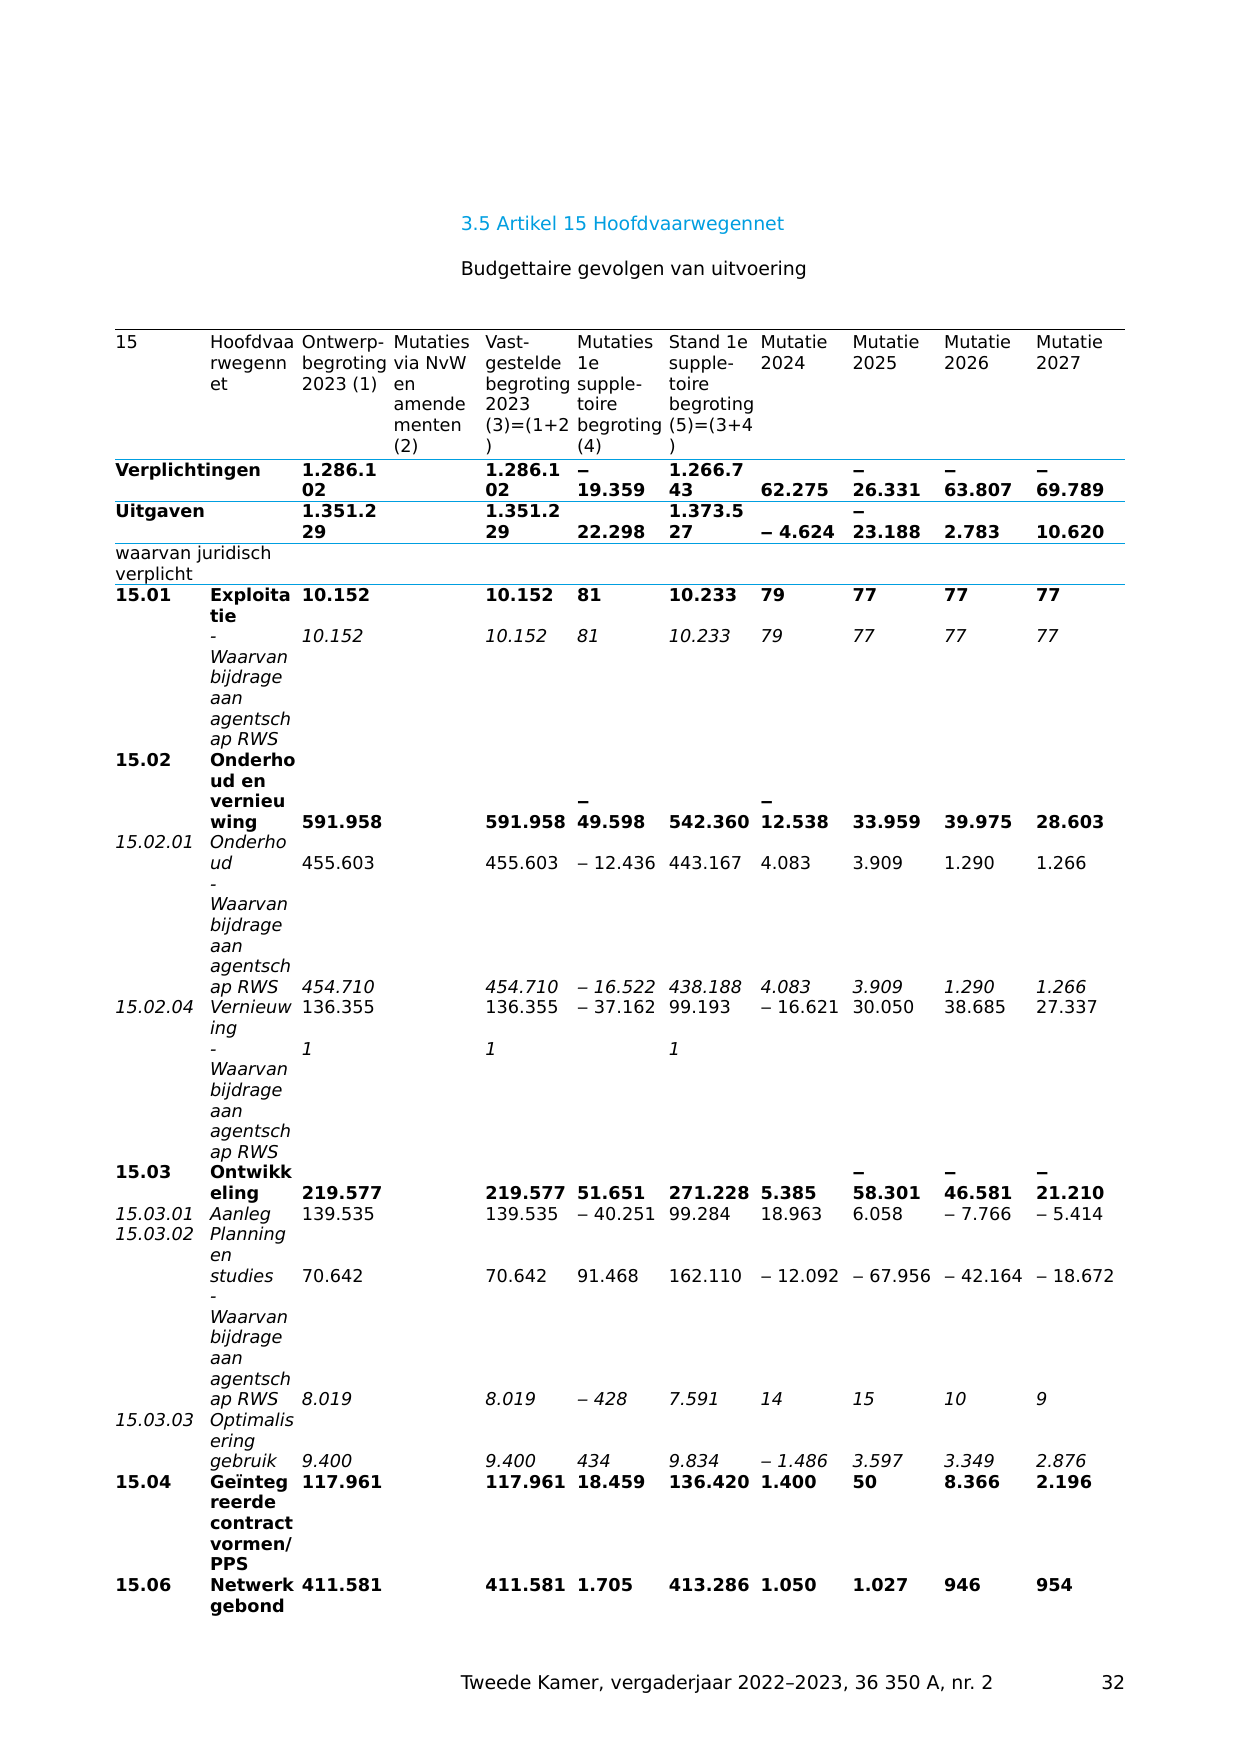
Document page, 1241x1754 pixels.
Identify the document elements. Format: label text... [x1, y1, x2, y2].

table_cell 117.961 [482, 1472, 574, 1575]
table_cell 454.710 [299, 874, 390, 997]
table_cell 9.400 [299, 1410, 390, 1472]
table_cell Geïntegreerde contractvormen/PPS [207, 1472, 299, 1575]
table_cell 3.909 [849, 833, 941, 874]
table_cell 1.373.527 [666, 502, 757, 543]
table_cell Ontwikkeling [207, 1163, 299, 1204]
table_cell 1.351.229 [299, 502, 390, 543]
table_cell [849, 1039, 941, 1162]
table_cell 1.705 [574, 1575, 666, 1616]
table_cell Mutatie 2027 [1033, 330, 1125, 459]
table_cell 70.642 [482, 1224, 574, 1286]
table_cell [390, 626, 482, 750]
table_cell 434 [574, 1410, 666, 1472]
table_cell 8.019 [299, 1286, 390, 1410]
table_cell ‒ 16.522 [574, 874, 666, 997]
table_cell 79 [758, 585, 849, 626]
table_cell 1.286.102 [299, 460, 390, 501]
table_cell ‒ 23.188 [849, 502, 941, 543]
table_cell Mutatie 2024 [758, 330, 849, 459]
table_cell 15.03.03 [115, 1410, 207, 1472]
table_cell [390, 833, 482, 874]
table_cell 1.286.102 [482, 460, 574, 501]
table_cell Uitgaven [115, 502, 299, 543]
table_cell 77 [849, 585, 941, 626]
table_cell [390, 1472, 482, 1575]
table_cell 77 [1033, 626, 1125, 750]
table_cell ‒ 12.092 [758, 1224, 849, 1286]
table_cell 22.298 [574, 502, 666, 543]
table_cell [390, 1224, 482, 1286]
table_cell 3.597 [849, 1410, 941, 1472]
table_cell ‒ 42.164 [941, 1224, 1033, 1286]
table_cell 136.355 [482, 998, 574, 1039]
title Budgettaire gevolgen van uitvoering [461, 258, 1125, 280]
table_cell [482, 544, 574, 584]
table_cell 443.167 [666, 833, 757, 874]
table_cell - Waarvan bijdrage aan agentschap RWS [207, 874, 299, 997]
table_cell [390, 460, 482, 501]
table_cell ‒ 12.538 [758, 750, 849, 832]
table_cell 51.651 [574, 1163, 666, 1204]
table_cell ‒ 12.436 [574, 833, 666, 874]
table_cell 7.591 [666, 1286, 757, 1410]
table_cell Onderhoud [207, 833, 299, 874]
table_cell ‒ 5.414 [1033, 1204, 1125, 1224]
table_cell 77 [1033, 585, 1125, 626]
table_cell [758, 1039, 849, 1162]
table_cell 15.02.01 [115, 833, 207, 874]
table_cell [390, 750, 482, 832]
table_cell Onderhoud en vernieuwing [207, 750, 299, 832]
table_cell 591.958 [482, 750, 574, 832]
table_cell [941, 1039, 1033, 1162]
table_cell 1.266 [1033, 833, 1125, 874]
table_cell 10.620 [1033, 502, 1125, 543]
table_cell 18.963 [758, 1204, 849, 1224]
table_cell 10.233 [666, 585, 757, 626]
table_cell Mutaties 1e supple-toire begroting (4) [574, 330, 666, 459]
table_cell 3.909 [849, 874, 941, 997]
table_cell Verplichtingen [115, 460, 299, 501]
table_cell 15 [115, 330, 207, 459]
table_cell 438.188 [666, 874, 757, 997]
table_cell [574, 1039, 666, 1162]
table_cell 15.04 [115, 1472, 207, 1575]
table_cell 10.152 [299, 626, 390, 750]
table_cell 15.06 [115, 1575, 207, 1616]
table_cell 8.019 [482, 1286, 574, 1410]
table_cell 1.050 [758, 1575, 849, 1616]
table_cell 954 [1033, 1575, 1125, 1616]
table_cell 8.366 [941, 1472, 1033, 1575]
table_cell Mutaties via NvW en amendementen (2) [390, 330, 482, 459]
table_cell 1.400 [758, 1472, 849, 1575]
table_cell 18.459 [574, 1472, 666, 1575]
table_cell 28.603 [1033, 750, 1125, 832]
table_cell [390, 1410, 482, 1472]
table_cell [299, 544, 390, 584]
table_cell 15.02.04 [115, 998, 207, 1039]
table_cell 15.03 [115, 1163, 207, 1204]
table_cell 1.266.743 [666, 460, 757, 501]
table_cell 15.02 [115, 750, 207, 832]
table_cell 10 [941, 1286, 1033, 1410]
table_cell [390, 544, 482, 584]
table_cell 27.337 [1033, 998, 1125, 1039]
table_cell 4.083 [758, 833, 849, 874]
table_cell [115, 626, 207, 750]
table_cell [390, 1204, 482, 1224]
table_cell [941, 544, 1033, 584]
table_cell 62.275 [758, 460, 849, 501]
table_cell 411.581 [482, 1575, 574, 1616]
table_cell 2.783 [941, 502, 1033, 543]
table_cell 219.577 [299, 1163, 390, 1204]
table_cell [1033, 544, 1125, 584]
table_cell Planning en studies [207, 1224, 299, 1286]
table_cell ‒ 69.789 [1033, 460, 1125, 501]
table_cell 70.642 [299, 1224, 390, 1286]
table_cell 454.710 [482, 874, 574, 997]
table_cell [390, 1039, 482, 1162]
table_cell 1 [666, 1039, 757, 1162]
table_cell 1 [482, 1039, 574, 1162]
table_cell 1.266 [1033, 874, 1125, 997]
table_cell 79 [758, 626, 849, 750]
table_cell 10.152 [482, 585, 574, 626]
table_cell ‒ 16.621 [758, 998, 849, 1039]
table_cell 14 [758, 1286, 849, 1410]
table_cell ‒ 67.956 [849, 1224, 941, 1286]
table_cell 10.152 [299, 585, 390, 626]
table_cell Mutatie 2025 [849, 330, 941, 459]
table_cell 15.03.02 [115, 1224, 207, 1286]
table_cell Optimalisering gebruik [207, 1410, 299, 1472]
table_cell 6.058 [849, 1204, 941, 1224]
table_cell 2.876 [1033, 1410, 1125, 1472]
table_cell 91.468 [574, 1224, 666, 1286]
table_cell 99.193 [666, 998, 757, 1039]
table_cell [390, 998, 482, 1039]
table_cell 33.959 [849, 750, 941, 832]
table_cell ‒ 4.624 [758, 502, 849, 543]
table_cell [115, 1286, 207, 1410]
table_cell ‒ 18.672 [1033, 1224, 1125, 1286]
table_cell [666, 544, 757, 584]
table_cell 77 [941, 585, 1033, 626]
table_cell 136.355 [299, 998, 390, 1039]
table_cell 30.050 [849, 998, 941, 1039]
table_cell ‒ 49.598 [574, 750, 666, 832]
table_cell 1.290 [941, 874, 1033, 997]
table_cell 50 [849, 1472, 941, 1575]
table_cell 162.110 [666, 1224, 757, 1286]
table_cell 77 [849, 626, 941, 750]
table_cell 946 [941, 1575, 1033, 1616]
table_cell ‒ 21.210 [1033, 1163, 1125, 1204]
table_cell [1033, 1039, 1125, 1162]
table_cell 139.535 [482, 1204, 574, 1224]
table_cell ‒ 46.581 [941, 1163, 1033, 1204]
table_cell 10.152 [482, 626, 574, 750]
table_cell [115, 874, 207, 997]
table_cell [849, 544, 941, 584]
table_cell 117.961 [299, 1472, 390, 1575]
table_cell 219.577 [482, 1163, 574, 1204]
table_header Tabel 9 Budgettaire gevolgen van uitvoering art. 15 Hoofdvaarwegennet (bedragen x € 1.000) [115, 304, 1125, 329]
table_cell ‒ 26.331 [849, 460, 941, 501]
table_cell 39.975 [941, 750, 1033, 832]
table_cell 38.685 [941, 998, 1033, 1039]
table_cell 1.027 [849, 1575, 941, 1616]
table_cell 1.351.229 [482, 502, 574, 543]
table_cell waarvan juridisch verplicht [115, 544, 299, 584]
table_cell [390, 1575, 482, 1616]
table_cell 139.535 [299, 1204, 390, 1224]
table_cell - Waarvan bijdrage aan agentschap RWS [207, 1039, 299, 1162]
table_cell [115, 1039, 207, 1162]
table_cell Netwerkgebond [207, 1575, 299, 1616]
table_cell Hoofdvaarwegennet [207, 330, 299, 459]
table_cell 9.400 [482, 1410, 574, 1472]
table_cell [390, 585, 482, 626]
table_cell 5.385 [758, 1163, 849, 1204]
table_cell ‒ 37.162 [574, 998, 666, 1039]
table_cell [390, 502, 482, 543]
table_cell ‒ 58.301 [849, 1163, 941, 1204]
table_cell 413.286 [666, 1575, 757, 1616]
table_cell [574, 544, 666, 584]
table_cell [390, 874, 482, 997]
table_cell 99.284 [666, 1204, 757, 1224]
table_cell Exploitatie [207, 585, 299, 626]
table_cell - Waarvan bijdrage aan agentschap RWS [207, 1286, 299, 1410]
table_cell 4.083 [758, 874, 849, 997]
table_cell 9.834 [666, 1410, 757, 1472]
table_cell 15.01 [115, 585, 207, 626]
table_cell 455.603 [299, 833, 390, 874]
table_cell ‒ 1.486 [758, 1410, 849, 1472]
table_cell ‒ 19.359 [574, 460, 666, 501]
table_cell 10.233 [666, 626, 757, 750]
table_cell ‒ 428 [574, 1286, 666, 1410]
table_cell 81 [574, 585, 666, 626]
table_cell [390, 1163, 482, 1204]
title 3.5 Artikel 15 Hoofdvaarwegennet [461, 213, 1125, 235]
table_cell 1.290 [941, 833, 1033, 874]
table_cell 9 [1033, 1286, 1125, 1410]
table_cell 542.360 [666, 750, 757, 832]
table_cell 2.196 [1033, 1472, 1125, 1575]
table_cell Mutatie 2026 [941, 330, 1033, 459]
table_cell [390, 1286, 482, 1410]
table_cell 271.228 [666, 1163, 757, 1204]
table_cell Stand 1e supple-toire begroting (5)=(3+4) [666, 330, 757, 459]
table_cell ‒ 7.766 [941, 1204, 1033, 1224]
table_cell Aanleg [207, 1204, 299, 1224]
table_cell 77 [941, 626, 1033, 750]
table_cell ‒ 40.251 [574, 1204, 666, 1224]
table_cell ‒ 63.807 [941, 460, 1033, 501]
table_cell 3.349 [941, 1410, 1033, 1472]
table_cell 411.581 [299, 1575, 390, 1616]
table_cell [758, 544, 849, 584]
table_cell Vernieuwing [207, 998, 299, 1039]
table_cell Vast-gestelde begroting 2023 (3)=(1+2) [482, 330, 574, 459]
table_cell 136.420 [666, 1472, 757, 1575]
table_cell - Waarvan bijdrage aan agentschap RWS [207, 626, 299, 750]
table_cell 591.958 [299, 750, 390, 832]
table_cell Ontwerp-begroting 2023 (1) [299, 330, 390, 459]
table_cell 1 [299, 1039, 390, 1162]
table_cell 15.03.01 [115, 1204, 207, 1224]
table_cell 81 [574, 626, 666, 750]
table_cell 455.603 [482, 833, 574, 874]
table_cell 15 [849, 1286, 941, 1410]
